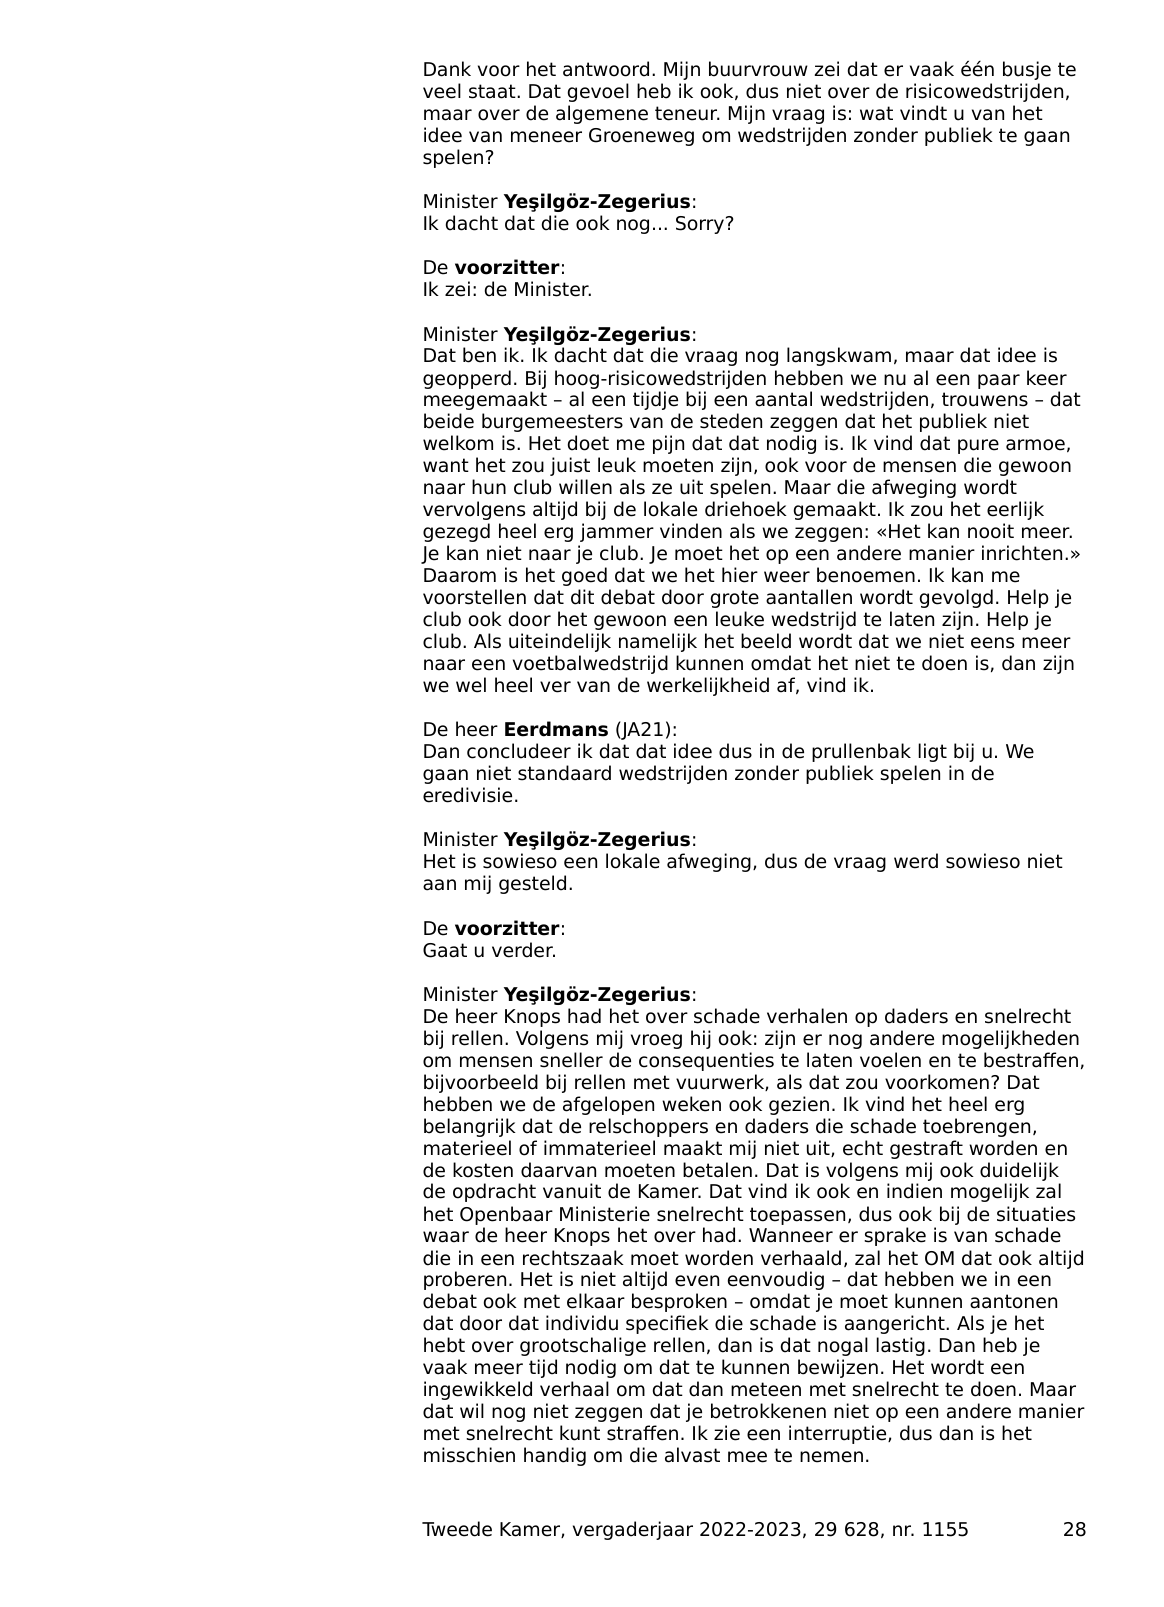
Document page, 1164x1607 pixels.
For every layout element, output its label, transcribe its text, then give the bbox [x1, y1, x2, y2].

text De heer Eerdmans (JA21): [422, 719, 1087, 741]
text Dat ben ik. Ik dacht dat die vraag nog langskwam, maar dat idee is geopperd. Bij hoog-risicowedstrijden hebben we nu al een paar keer meegemaakt – al een tijdje bij een aantal wedstrijden, trouwens – dat beide burgemeesters van de steden zeggen dat het publiek niet welkom is. Het doet me pijn dat dat nodig is. Ik vind dat pure armoe, want het zou juist leuk moeten zijn, ook voor de mensen die gewoon naar hun club willen als ze uit spelen. Maar die afweging wordt vervolgens altijd bij de lokale driehoek gemaakt. Ik zou het eerlijk gezegd heel erg jammer vinden als we zeggen: «Het kan nooit meer. Je kan niet naar je club. Je moet het op een andere manier inrichten.» Daarom is het goed dat we het hier weer benoemen. Ik kan me voorstellen dat dit debat door grote aantallen wordt gevolgd. Help je club ook door het gewoon een leuke wedstrijd te laten zijn. Help je club. Als uiteindelijk namelijk het beeld wordt dat we niet eens meer naar een voetbalwedstrijd kunnen omdat het niet te doen is, dan zijn we wel heel ver van de werkelijkheid af, vind ik. [422, 345, 1087, 697]
text Minister Yeşilgöz-Zegerius: [422, 191, 1087, 213]
text Ik zei: de Minister. [422, 279, 1087, 301]
text Dan concludeer ik dat dat idee dus in de prullenbak ligt bij u. We gaan niet standaard wedstrijden zonder publiek spelen in de eredivisie. [422, 741, 1087, 807]
text Gaat u verder. [422, 939, 1087, 961]
text Dank voor het antwoord. Mijn buurvrouw zei dat er vaak één busje te veel staat. Dat gevoel heb ik ook, dus niet over de risicowedstrijden, maar over de algemene teneur. Mijn vraag is: wat vindt u van het idee van meneer Groeneweg om wedstrijden zonder publiek te gaan spelen? [422, 59, 1087, 169]
text Minister Yeşilgöz-Zegerius: [422, 323, 1087, 345]
text Ik dacht dat die ook nog... Sorry? [422, 213, 1087, 235]
text Minister Yeşilgöz-Zegerius: [422, 829, 1087, 851]
text De voorzitter: [422, 917, 1087, 939]
text De voorzitter: [422, 257, 1087, 279]
text De heer Knops had het over schade verhalen op daders en snelrecht bij rellen. Volgens mij vroeg hij ook: zijn er nog andere mogelijkheden om mensen sneller de consequenties te laten voelen en te bestraffen, bijvoorbeeld bij rellen met vuurwerk, als dat zou voorkomen? Dat hebben we de afgelopen weken ook gezien. Ik vind het heel erg belangrijk dat de relschoppers en daders die schade toebrengen, materieel of immaterieel maakt mij niet uit, echt gestraft worden en de kosten daarvan moeten betalen. Dat is volgens mij ook duidelijk de opdracht vanuit de Kamer. Dat vind ik ook en indien mogelijk zal het Openbaar Ministerie snelrecht toepassen, dus ook bij de situaties waar de heer Knops het over had. Wanneer er sprake is van schade die in een rechtszaak moet worden verhaald, zal het OM dat ook altijd proberen. Het is niet altijd even eenvoudig – dat hebben we in een debat ook met elkaar besproken – omdat je moet kunnen aantonen dat door dat individu specifiek die schade is aangericht. Als je het hebt over grootschalige rellen, dan is dat nogal lastig. Dan heb je vaak meer tijd nodig om dat te kunnen bewijzen. Het wordt een ingewikkeld verhaal om dat dan meteen met snelrecht te doen. Maar dat wil nog niet zeggen dat je betrokkenen niet op een andere manier met snelrecht kunt straffen. Ik zie een interruptie, dus dan is het misschien handig om die alvast mee te nemen. [422, 1006, 1087, 1467]
text Minister Yeşilgöz-Zegerius: [422, 984, 1087, 1006]
text Het is sowieso een lokale afweging, dus de vraag werd sowieso niet aan mij gesteld. [422, 851, 1087, 895]
